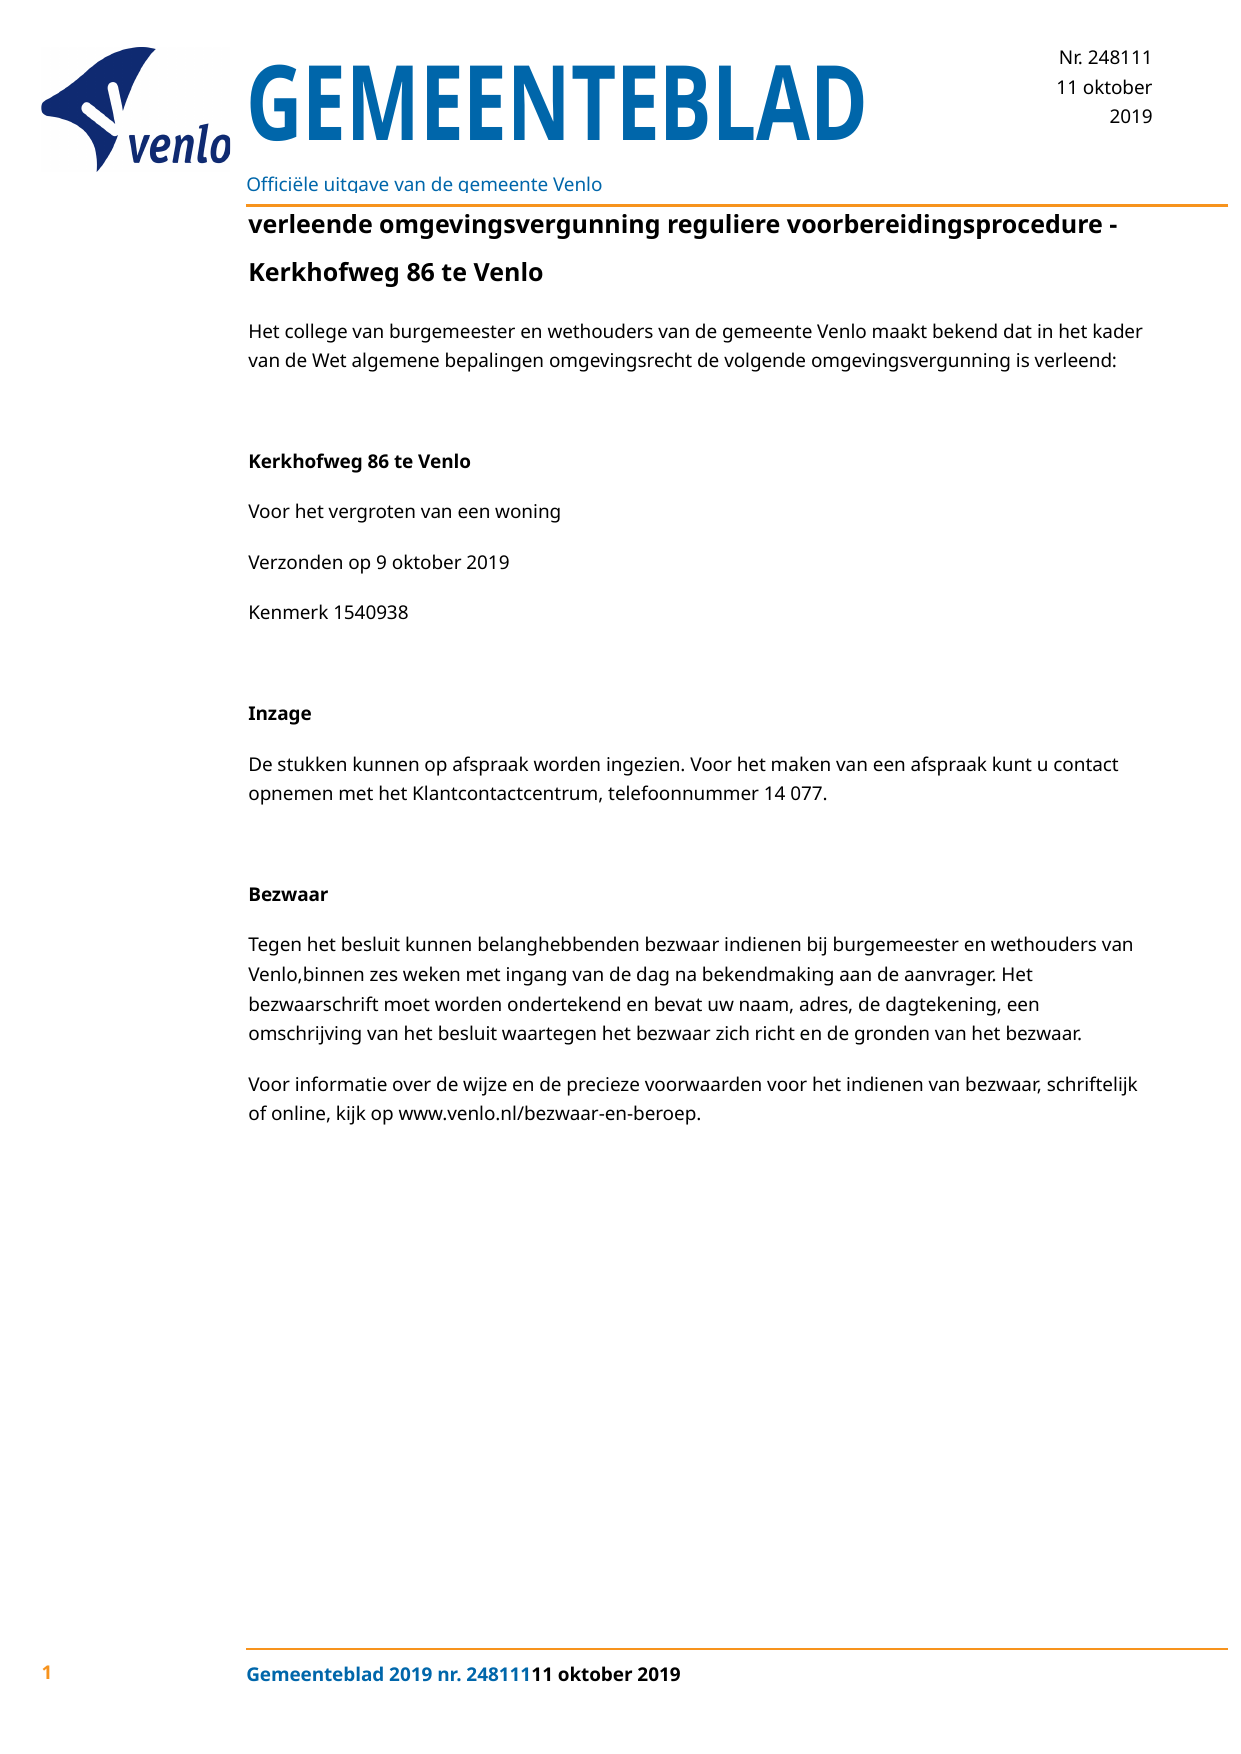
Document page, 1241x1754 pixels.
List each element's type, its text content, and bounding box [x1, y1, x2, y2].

text Kenmerk 1540938 [248, 599, 1152, 625]
text Verzonden op 9 oktober 2019 [248, 549, 1152, 575]
text Tegen het besluit kunnen belanghebbenden bezwaar indienen bij burgemeester en wethouders van Venlo,binnen zes weken met ingang van de dag na bekendmaking aan de aanvrager. Het bezwaarschrift moet worden ondertekend en bevat uw naam, adres, de dagtekening, een omschrijving van het besluit waartegen het bezwaar zich richt en de gronden van het bezwaar. [248, 932, 1152, 1046]
text Het college van burgemeester en wethouders van de gemeente Venlo maakt bekend dat in het kader van de Wet algemene bepalingen omgevingsrecht de volgende omgevingsvergunning is verleend: [248, 318, 1152, 373]
text Voor informatie over de wijze en de precieze voorwaarden voor het indienen van bezwaar, schriftelijk of online, kijk op www.venlo.nl/bezwaar-en-beroep. [248, 1071, 1152, 1126]
text Bezwaar [248, 881, 1152, 907]
text verleende omgevingsvergunning reguliere voorbereidingsprocedure - Kerkhofweg 86 te Venlo [248, 207, 1152, 288]
text De stukken kunnen op afspraak worden ingezien. Voor het maken van een afspraak kunt u contact opnemen met het Klantcontactcentrum, telefoonnummer 14 077. [248, 751, 1152, 806]
picture [41, 47, 231, 172]
text Kerkhofweg 86 te Venlo [248, 448, 1152, 474]
text Inzage [248, 700, 1152, 726]
text Voor het vergroten van een woning [248, 499, 1152, 524]
